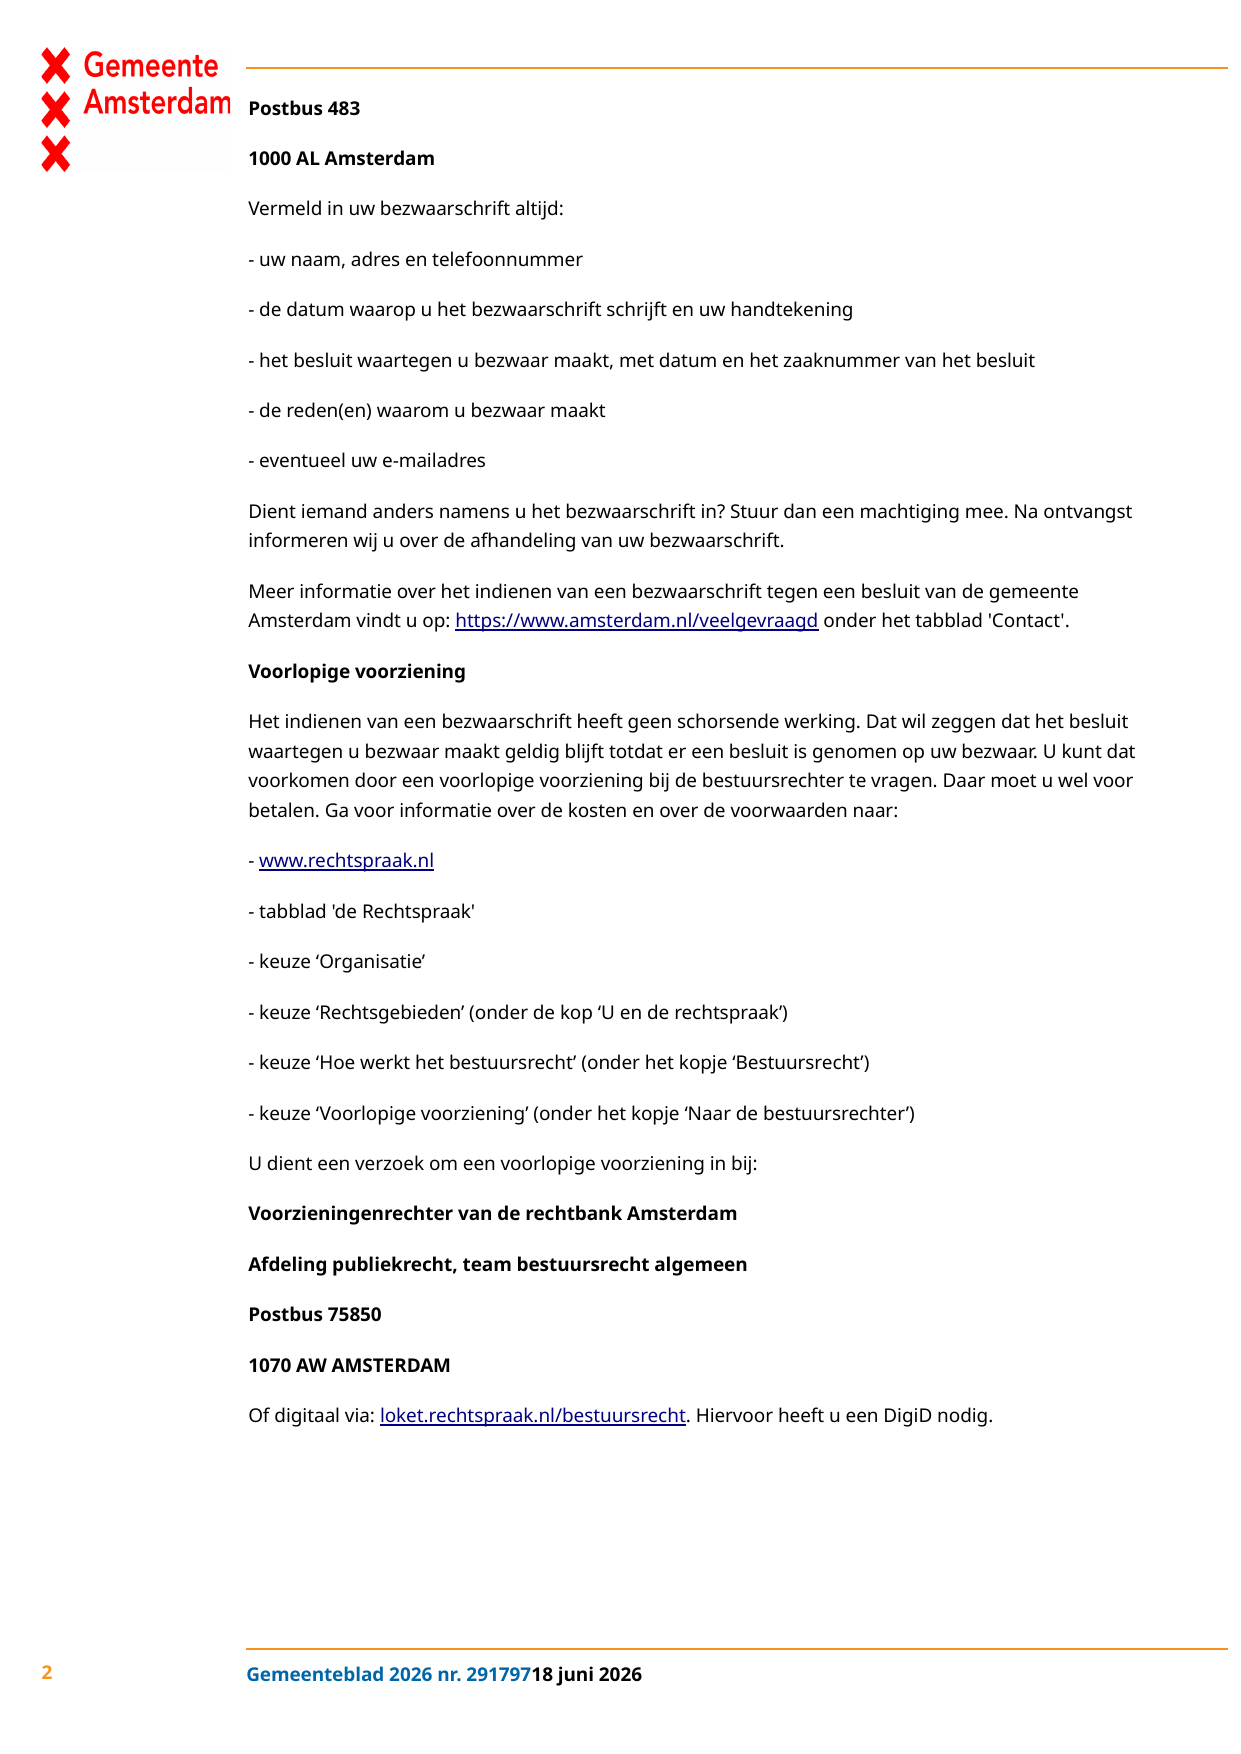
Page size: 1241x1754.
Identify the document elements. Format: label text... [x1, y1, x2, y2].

text - tabblad 'de Rechtspraak' [248, 898, 1152, 924]
text - de reden(en) waarom u bezwaar maakt [248, 397, 1152, 423]
text Postbus 483 [248, 95, 1152, 121]
text - keuze ‘Voorlopige voorziening’ (onder het kopje ‘Naar de bestuursrechter’) [248, 1100, 1152, 1126]
text 1000 AL Amsterdam [248, 145, 1152, 171]
text Meer informatie over het indienen van een bezwaarschrift tegen een besluit van de gemeente Amsterdam vindt u op: https://www.amsterdam.nl/veelgevraagd onder het tabblad 'Contact'. [248, 578, 1152, 633]
text - eventueel uw e-mailadres [248, 448, 1152, 473]
text - uw naam, adres en telefoonnummer [248, 246, 1152, 272]
text 1070 AW AMSTERDAM [248, 1352, 1152, 1378]
text Afdeling publiekrecht, team bestuursrecht algemeen [248, 1251, 1152, 1277]
text Dient iemand anders namens u het bezwaarschrift in? Stuur dan een machtiging mee. Na ontvangst informeren wij u over de afhandeling van uw bezwaarschrift. [248, 498, 1152, 553]
text - het besluit waartegen u bezwaar maakt, met datum en het zaaknummer van het besluit [248, 347, 1152, 373]
text Vermeld in uw bezwaarschrift altijd: [248, 196, 1152, 221]
text Of digitaal via: loket.rechtspraak.nl/bestuursrecht. Hiervoor heeft u een DigiD nodig. [248, 1402, 1152, 1428]
text - de datum waarop u het bezwaarschrift schrijft en uw handtekening [248, 296, 1152, 322]
text Voorzieningenrechter van de rechtbank Amsterdam [248, 1201, 1152, 1226]
text - www.rechtspraak.nl [248, 848, 1152, 873]
text - keuze ‘Rechtsgebieden’ (onder de kop ‘U en de rechtspraak’) [248, 999, 1152, 1025]
text Postbus 75850 [248, 1301, 1152, 1327]
text - keuze ‘Organisatie’ [248, 948, 1152, 974]
text - keuze ‘Hoe werkt het bestuursrecht’ (onder het kopje ‘Bestuursrecht’) [248, 1049, 1152, 1075]
text Voorlopige voorziening [248, 658, 1152, 684]
picture [41, 47, 231, 172]
text U dient een verzoek om een voorlopige voorziening in bij: [248, 1150, 1152, 1176]
text Het indienen van een bezwaarschrift heeft geen schorsende werking. Dat wil zeggen dat het besluit waartegen u bezwaar maakt geldig blijft totdat er een besluit is genomen op uw bezwaar. U kunt dat voorkomen door een voorlopige voorziening bij de bestuursrechter te vragen. Daar moet u wel voor betalen. Ga voor informatie over de kosten en over de voorwaarden naar: [248, 708, 1152, 823]
